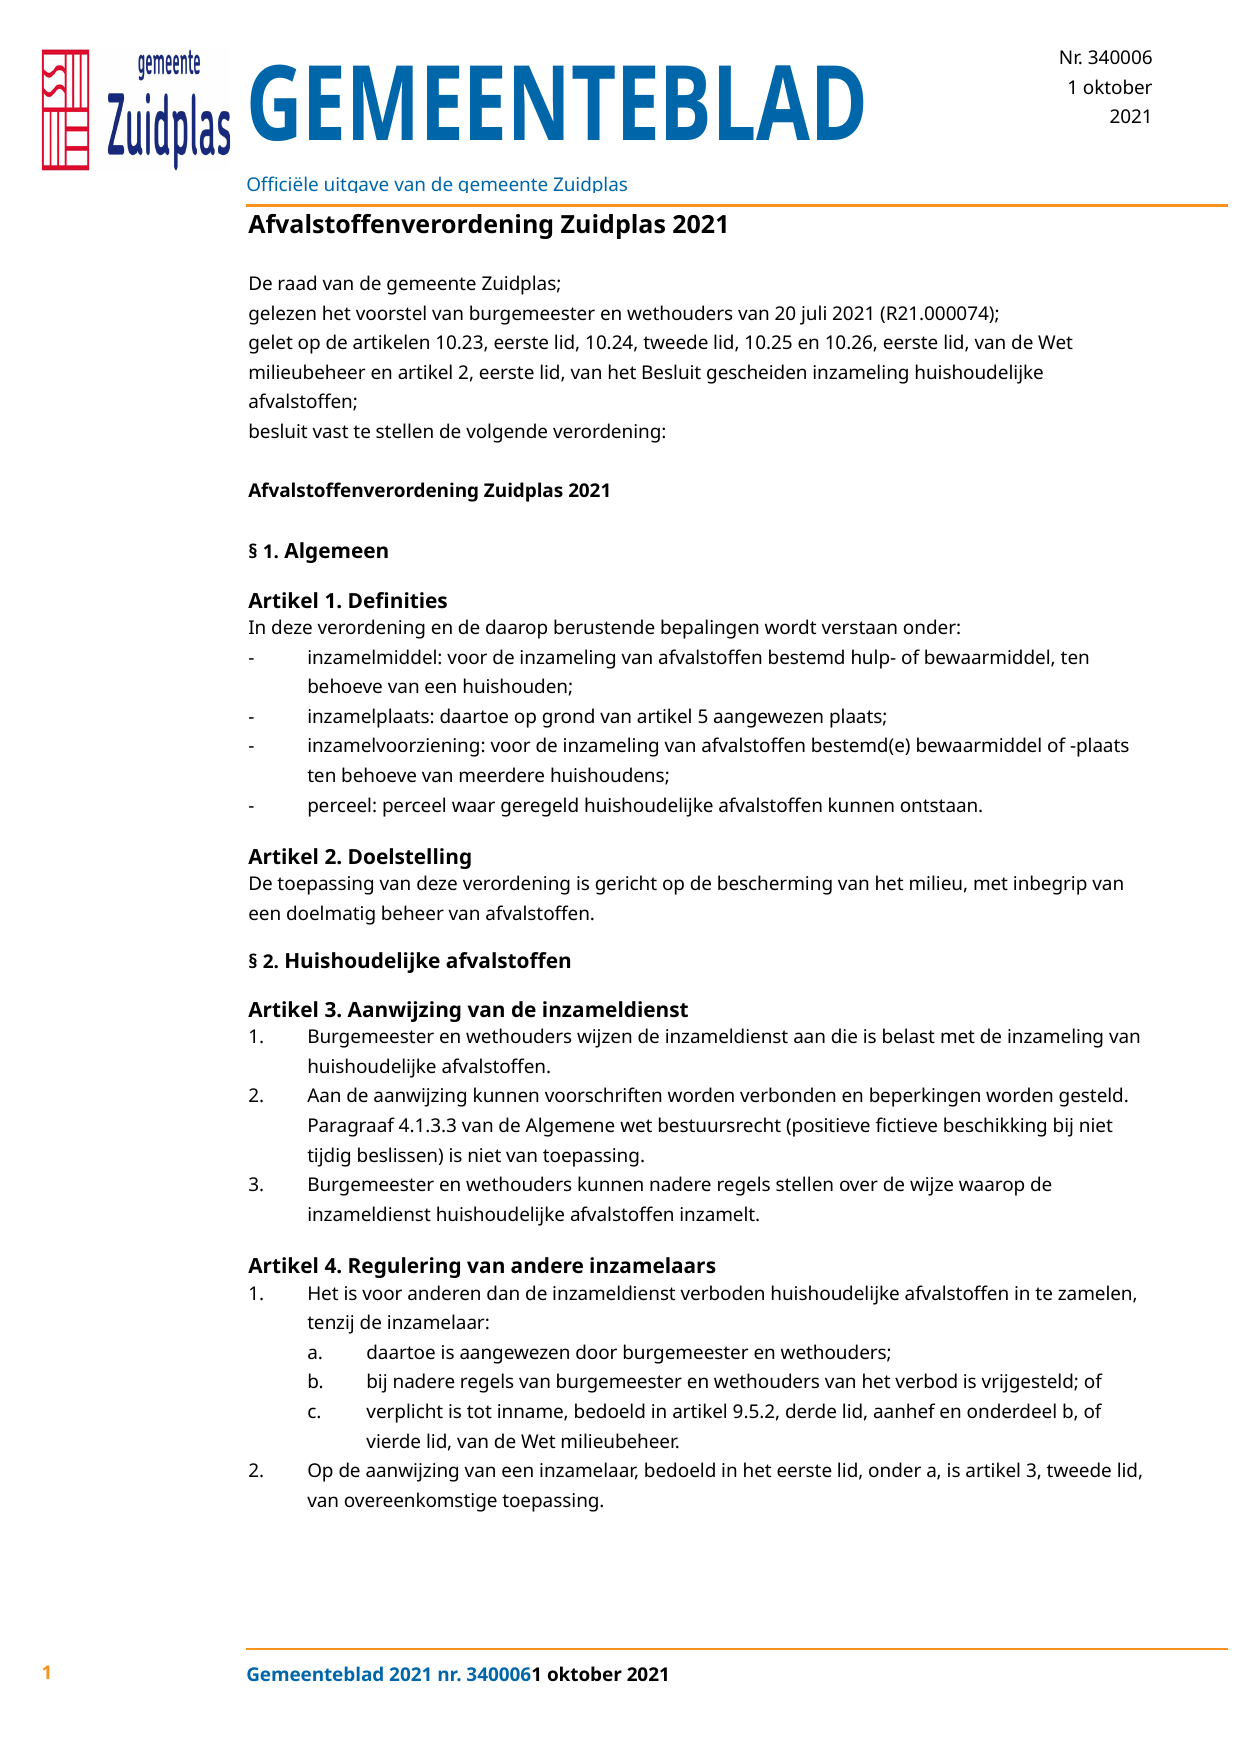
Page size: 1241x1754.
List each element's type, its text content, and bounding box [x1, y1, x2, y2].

text De toepassing van deze verordening is gericht op de bescherming van het milieu, met inbegrip van een doelmatig beheer van afvalstoffen. [248, 871, 1152, 926]
list Aan de aanwijzing kunnen voorschriften worden verbonden en beperkingen worden gesteld. Paragraaf 4.1.3.3 van de Algemene wet bestuursrecht (positieve fictieve beschikking bij niet tijdig beslissen) is niet van toepassing. [248, 1083, 1152, 1168]
text § 1. Algemeen [248, 537, 1152, 565]
text De raad van de gemeente Zuidplas; [248, 270, 1152, 296]
list Op de aanwijzing van een inzamelaar, bedoeld in het eerste lid, onder a, is artikel 3, tweede lid, van overeenkomstige toepassing. [248, 1457, 1152, 1513]
list inzamelmiddel: voor de inzameling van afvalstoffen bestemd hulp- of bewaarmiddel, ten behoeve van een huishouden; [248, 644, 1152, 699]
list inzamelvoorziening: voor de inzameling van afvalstoffen bestemd(e) bewaarmiddel of -plaats ten behoeve van meerdere huishoudens; [248, 733, 1152, 788]
picture [41, 47, 231, 172]
list Het is voor anderen dan de inzameldienst verboden huishoudelijke afvalstoffen in te zamelen, tenzij de inzamelaar: [248, 1280, 1152, 1335]
list perceel: perceel waar geregeld huishoudelijke afvalstoffen kunnen ontstaan. [248, 792, 1152, 817]
list Burgemeester en wethouders kunnen nadere regels stellen over de wijze waarop de inzameldienst huishoudelijke afvalstoffen inzamelt. [248, 1171, 1152, 1227]
text In deze verordening en de daarop berustende bepalingen wordt verstaan onder: [248, 614, 1152, 640]
text gelezen het voorstel van burgemeester en wethouders van 20 juli 2021 (R21.000074); [248, 300, 1152, 326]
list Burgemeester en wethouders wijzen de inzameldienst aan die is belast met de inzameling van huishoudelijke afvalstoffen. [248, 1023, 1152, 1079]
text Afvalstoffenverordening Zuidplas 2021 [248, 207, 1152, 241]
list inzamelplaats: daartoe op grond van artikel 5 aangewezen plaats; [248, 703, 1152, 729]
text Artikel 3. Aanwijzing van de inzameldienst [248, 995, 1152, 1023]
list verplicht is tot inname, bedoeld in artikel 9.5.2, derde lid, aanhef en onderdeel b, of vierde lid, van de Wet milieubeheer. [307, 1398, 1152, 1453]
list daartoe is aangewezen door burgemeester en wethouders; [307, 1339, 1152, 1365]
text Afvalstoffenverordening Zuidplas 2021 [248, 477, 1152, 503]
list bij nadere regels van burgemeester en wethouders van het verbod is vrijgesteld; of [307, 1369, 1152, 1394]
text Artikel 1. Definities [248, 586, 1152, 614]
text Artikel 4. Regulering van andere inzamelaars [248, 1251, 1152, 1280]
text § 2. Huishoudelijke afvalstoffen [248, 946, 1152, 974]
text besluit vast te stellen de volgende verordening: [248, 418, 1152, 444]
text gelet op de artikelen 10.23, eerste lid, 10.24, tweede lid, 10.25 en 10.26, eerste lid, van de Wet milieubeheer en artikel 2, eerste lid, van het Besluit gescheiden inzameling huishoudelijke afvalstoffen; [248, 329, 1152, 414]
text Artikel 2. Doelstelling [248, 842, 1152, 871]
